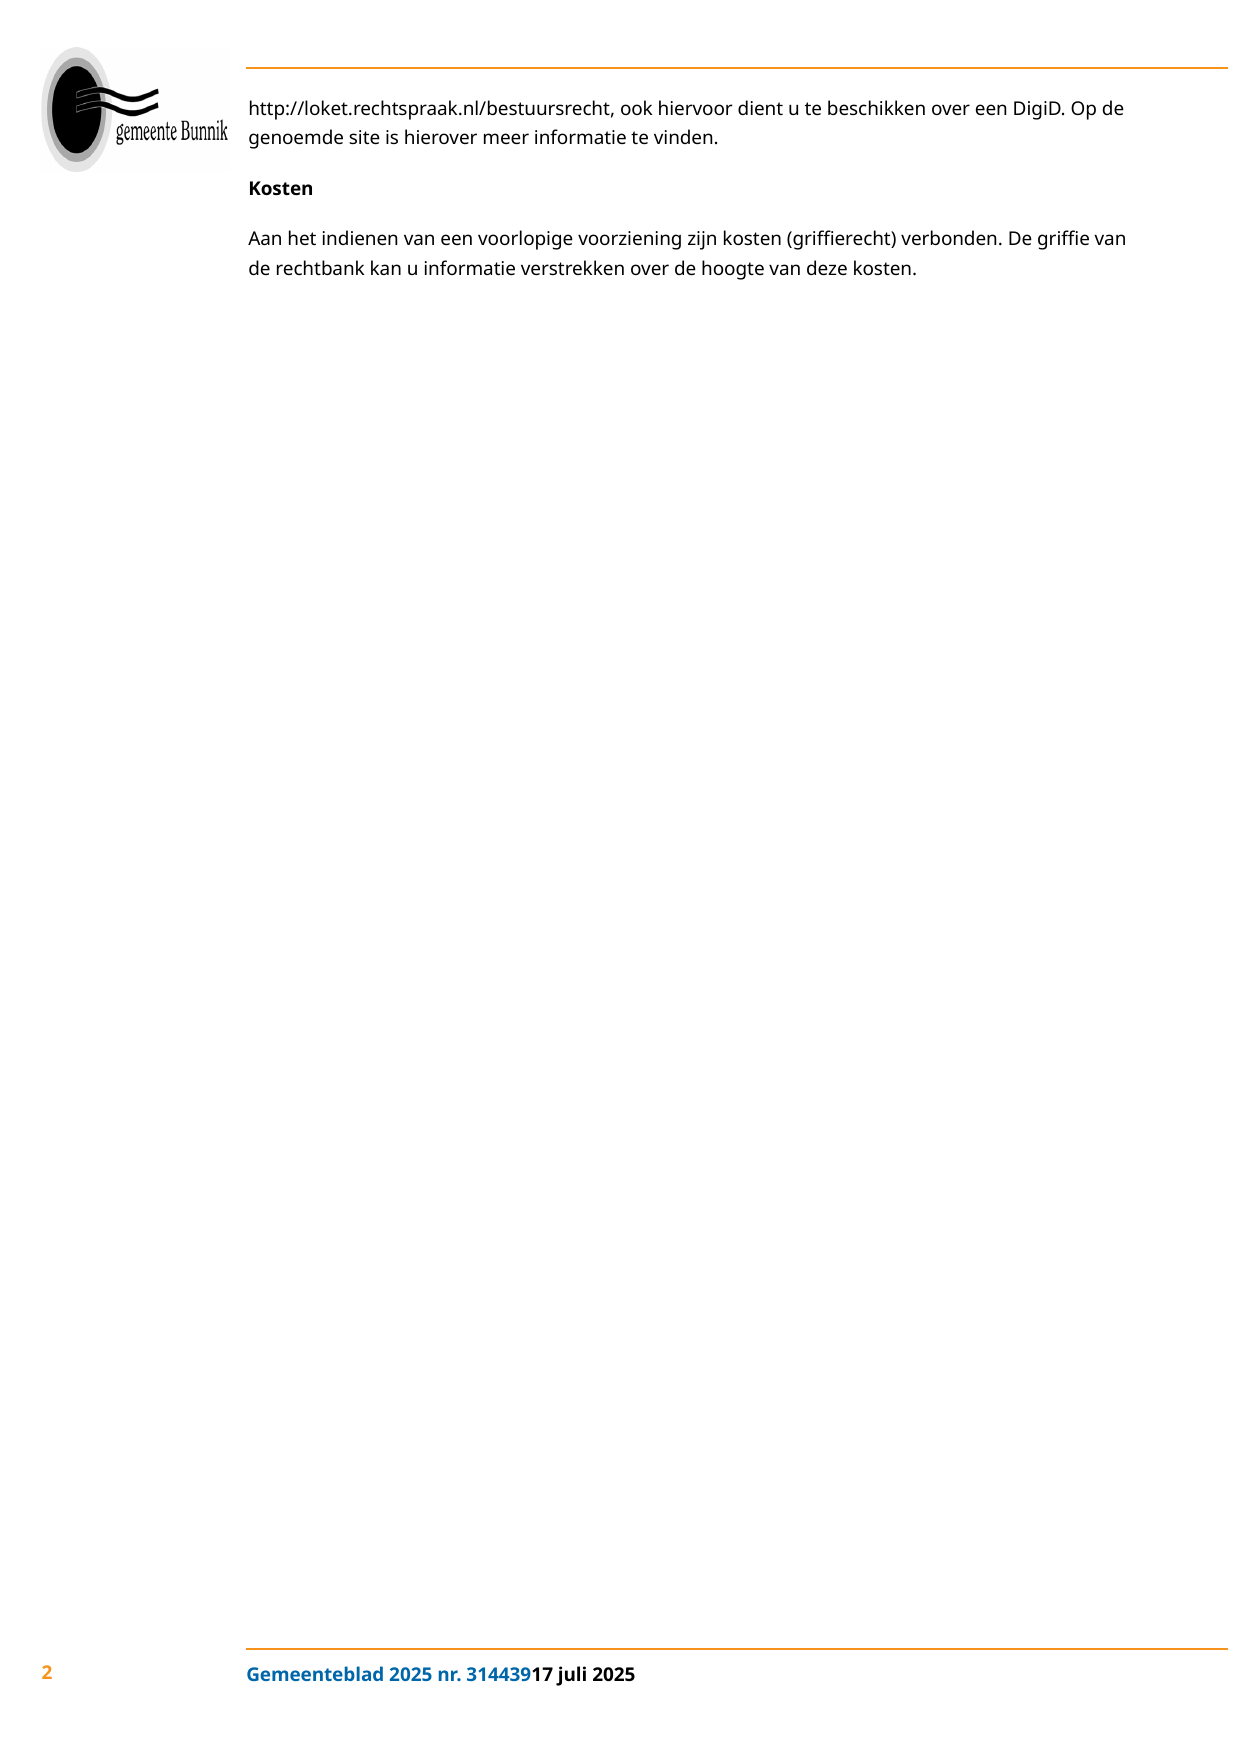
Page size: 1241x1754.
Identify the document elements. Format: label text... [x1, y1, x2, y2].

text Aan het indienen van een voorlopige voorziening zijn kosten (griffierecht) verbonden. De griffie van de rechtbank kan u informatie verstrekken over de hoogte van deze kosten. [248, 225, 1152, 281]
picture [41, 47, 231, 172]
text http://loket.rechtspraak.nl/bestuursrecht, ook hiervoor dient u te beschikken over een DigiD. Op de genoemde site is hierover meer informatie te vinden. [248, 95, 1152, 150]
text Kosten [248, 175, 1152, 201]
